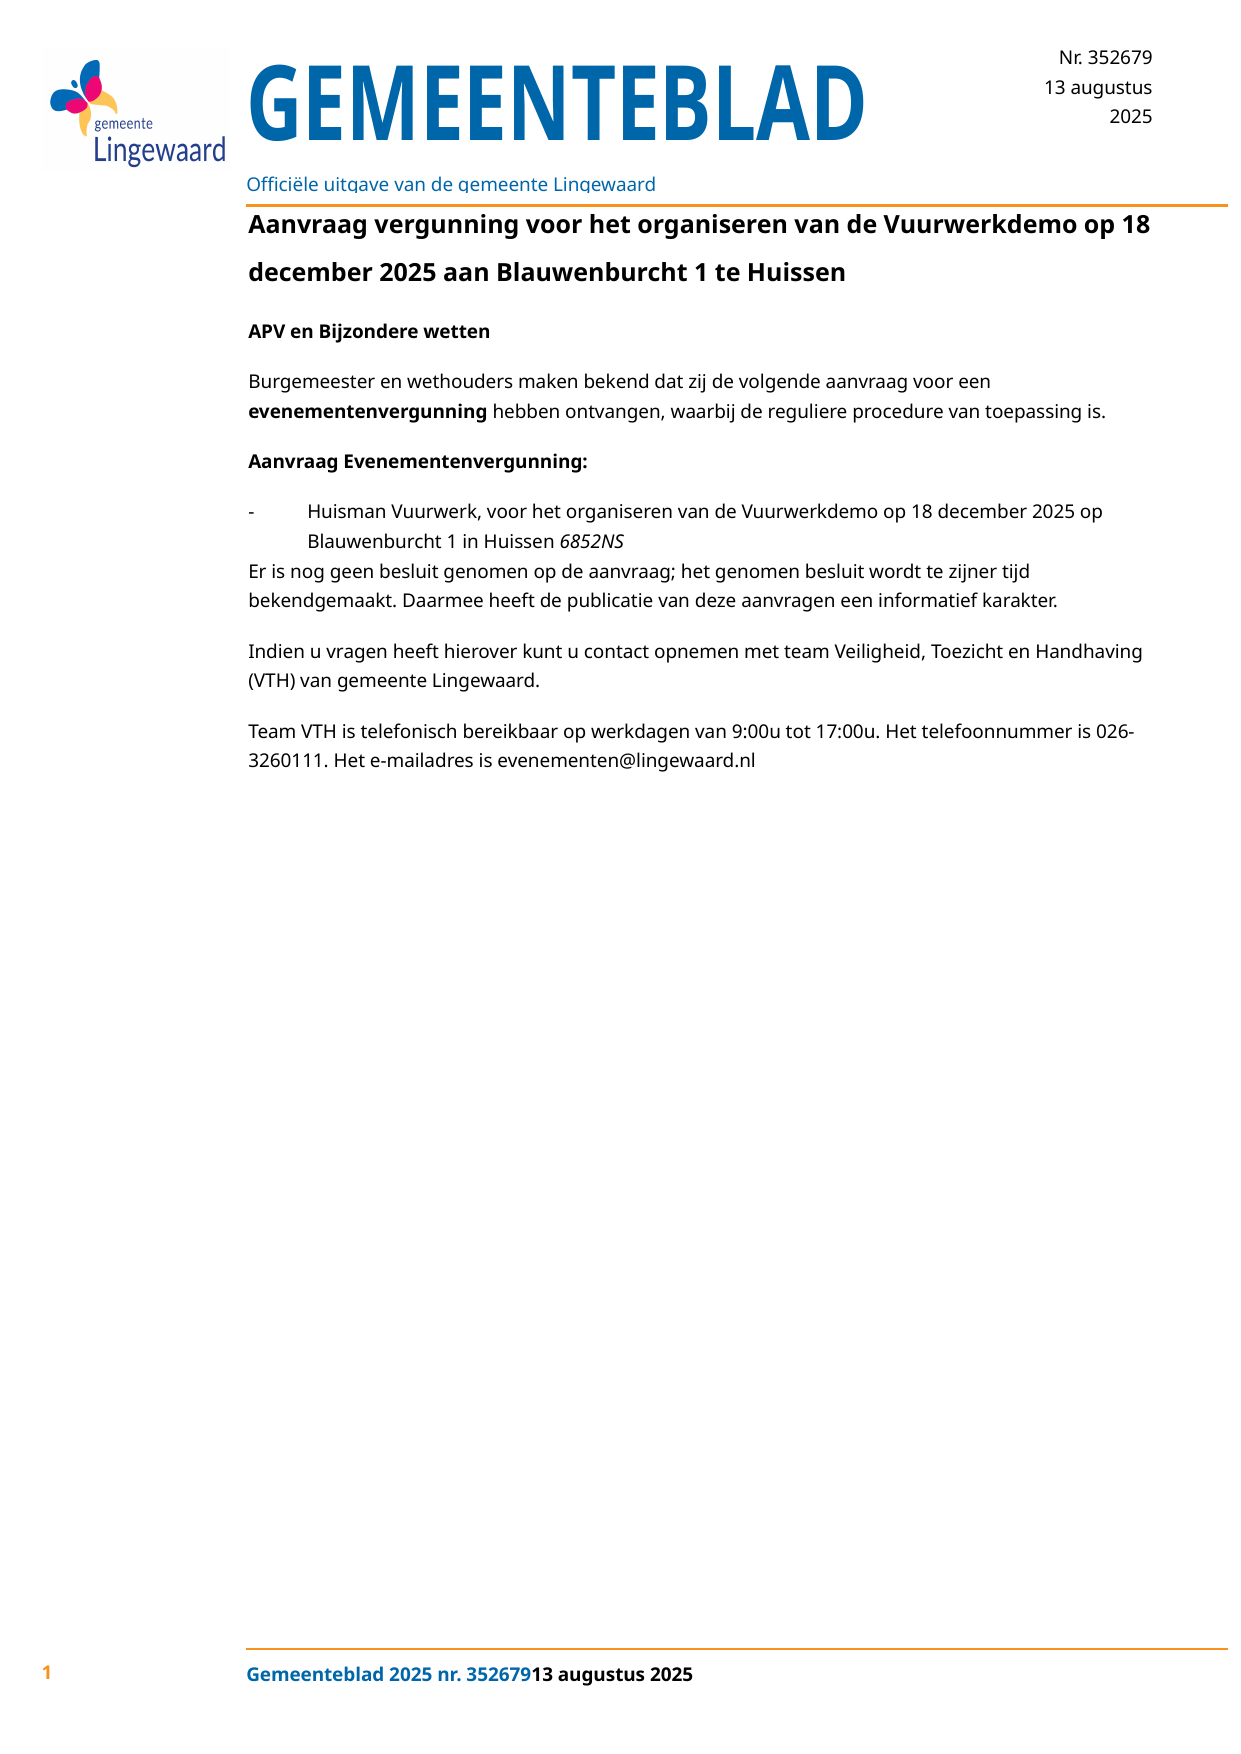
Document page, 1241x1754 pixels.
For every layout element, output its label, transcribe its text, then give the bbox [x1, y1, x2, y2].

text APV en Bijzondere wetten [248, 318, 1152, 344]
text Indien u vragen heeft hierover kunt u contact opnemen met team Veiligheid, Toezicht en Handhaving (VTH) van gemeente Lingewaard. [248, 638, 1152, 693]
text Burgemeester en wethouders maken bekend dat zij de volgende aanvraag voor een evenementenvergunning hebben ontvangen, waarbij de reguliere procedure van toepassing is. [248, 368, 1152, 424]
text Er is nog geen besluit genomen op de aanvraag; het genomen besluit wordt te zijner tijd bekendgemaakt. Daarmee heeft de publicatie van deze aanvragen een informatief karakter. [248, 558, 1152, 613]
text Team VTH is telefonisch bereikbaar op werkdagen van 9:00u tot 17:00u. Het telefoonnummer is 026-3260111. Het e-mailadres is evenementen@lingewaard.nl [248, 718, 1152, 773]
text Aanvraag Evenementenvergunning: [248, 448, 1152, 474]
list Huisman Vuurwerk, voor het organiseren van de Vuurwerkdemo op 18 december 2025 op Blauwenburcht 1 in Huissen 6852NS [248, 499, 1152, 554]
picture [41, 47, 231, 172]
text Aanvraag vergunning voor het organiseren van de Vuurwerkdemo op 18 december 2025 aan Blauwenburcht 1 te Huissen [248, 207, 1152, 288]
